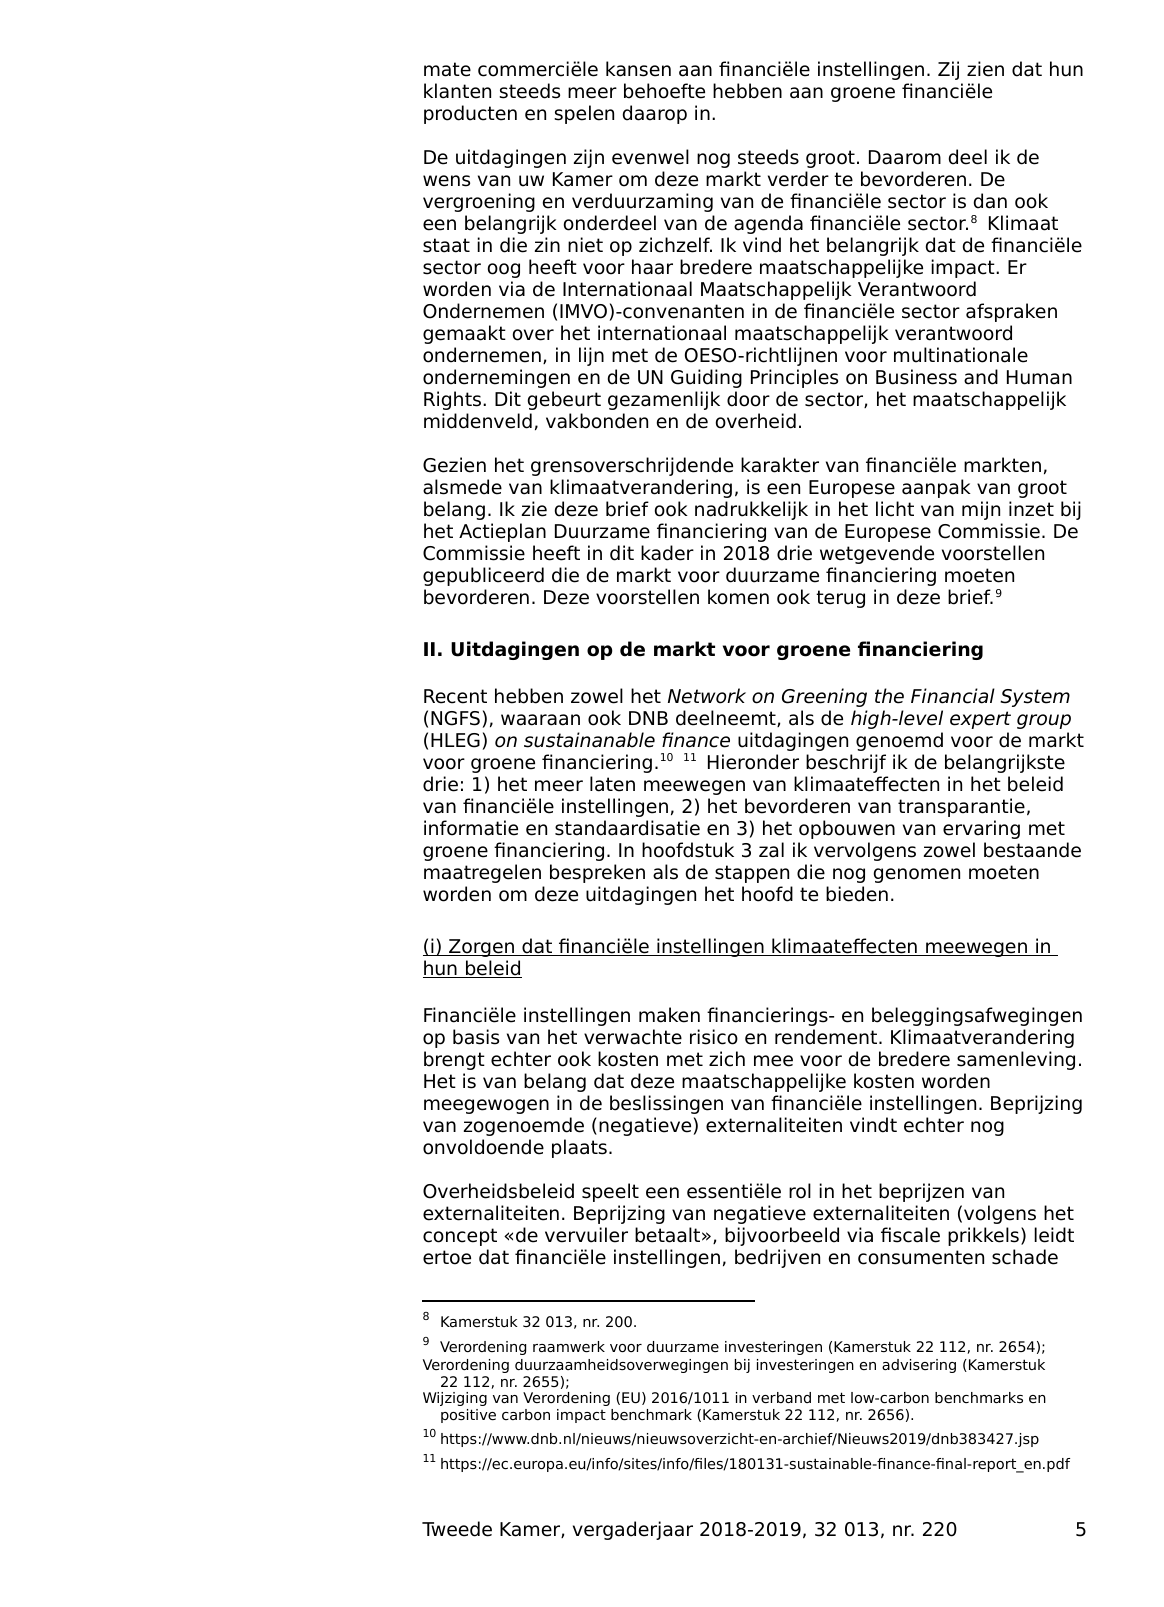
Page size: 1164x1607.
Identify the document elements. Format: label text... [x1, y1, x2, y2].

text Kamerstuk 32 013, nr. 200. [422, 1310, 1087, 1332]
text Wijziging van Verordening (EU) 2016/1011 in verband met low-carbon benchmarks en positive carbon impact benchmark (Kamerstuk 22 112, nr. 2656). [422, 1391, 1087, 1424]
text Gezien het grensoverschrijdende karakter van financiële markten, alsmede van klimaatverandering, is een Europese aanpak van groot belang. Ik zie deze brief ook nadrukkelijk in het licht van mijn inzet bij het Actieplan Duurzame financiering van de Europese Commissie. De Commissie heeft in dit kader in 2018 drie wetgevende voorstellen gepubliceerd die de markt voor duurzame financiering moeten bevorderen. Deze voorstellen komen ook terug in deze brief. [422, 455, 1087, 609]
text Overheidsbeleid speelt een essentiële rol in het beprijzen van externaliteiten. Beprijzing van negatieve externaliteiten (volgens het concept «de vervuiler betaalt», bijvoorbeeld via fiscale prikkels) leidt ertoe dat financiële instellingen, bedrijven en consumenten schade [422, 1181, 1087, 1269]
text Verordening duurzaamheidsoverwegingen bij investeringen en advisering (Kamerstuk 22 112, nr. 2655); [422, 1357, 1087, 1391]
text https://www.dnb.nl/nieuws/nieuwsoverzicht-en-archief/Nieuws2019/dnb383427.jsp [422, 1427, 1087, 1449]
text Verordening raamwerk voor duurzame investeringen (Kamerstuk 22 112, nr. 2654); [422, 1335, 1087, 1357]
subtitle II. Uitdagingen op de markt voor groene financiering [422, 639, 1087, 661]
text mate commerciële kansen aan financiële instellingen. Zij zien dat hun klanten steeds meer behoefte hebben aan groene financiële producten en spelen daarop in. [422, 59, 1087, 125]
subtitle (i) Zorgen dat financiële instellingen klimaateffecten meewegen in hun beleid [422, 936, 1087, 980]
text De uitdagingen zijn evenwel nog steeds groot. Daarom deel ik de wens van uw Kamer om deze markt verder te bevorderen. De vergroening en verduurzaming van de financiële sector is dan ook een belangrijk onderdeel van de agenda financiële sector. Klimaat staat in die zin niet op zichzelf. Ik vind het belangrijk dat de financiële sector oog heeft voor haar bredere maatschappelijke impact. Er worden via de Internationaal Maatschappelijk Verantwoord Ondernemen (IMVO)-convenanten in de financiële sector afspraken gemaakt over het internationaal maatschappelijk verantwoord ondernemen, in lijn met de OESO-richtlijnen voor multinationale ondernemingen en de UN Guiding Principles on Business and Human Rights. Dit gebeurt gezamenlijk door de sector, het maatschappelijk middenveld, vakbonden en de overheid. [422, 147, 1087, 433]
text Recent hebben zowel het Network on Greening the Financial System (NGFS), waaraan ook DNB deelneemt, als de high-level expert group (HLEG) on sustainanable finance uitdagingen genoemd voor de markt voor groene financiering. Hieronder beschrijf ik de belangrijkste drie: 1) het meer laten meewegen van klimaateffecten in het beleid van financiële instellingen, 2) het bevorderen van transparantie, informatie en standaardisatie en 3) het opbouwen van ervaring met groene financiering. In hoofdstuk 3 zal ik vervolgens zowel bestaande maatregelen bespreken als de stappen die nog genomen moeten worden om deze uitdagingen het hoofd te bieden. [422, 686, 1087, 906]
text https://ec.europa.eu/info/sites/info/files/180131-sustainable-finance-final-report_en.pdf [422, 1452, 1087, 1474]
text Financiële instellingen maken financierings- en beleggingsafwegingen op basis van het verwachte risico en rendement. Klimaatverandering brengt echter ook kosten met zich mee voor de bredere samenleving. Het is van belang dat deze maatschappelijke kosten worden meegewogen in de beslissingen van financiële instellingen. Beprijzing van zogenoemde (negatieve) externaliteiten vindt echter nog onvoldoende plaats. [422, 1005, 1087, 1158]
